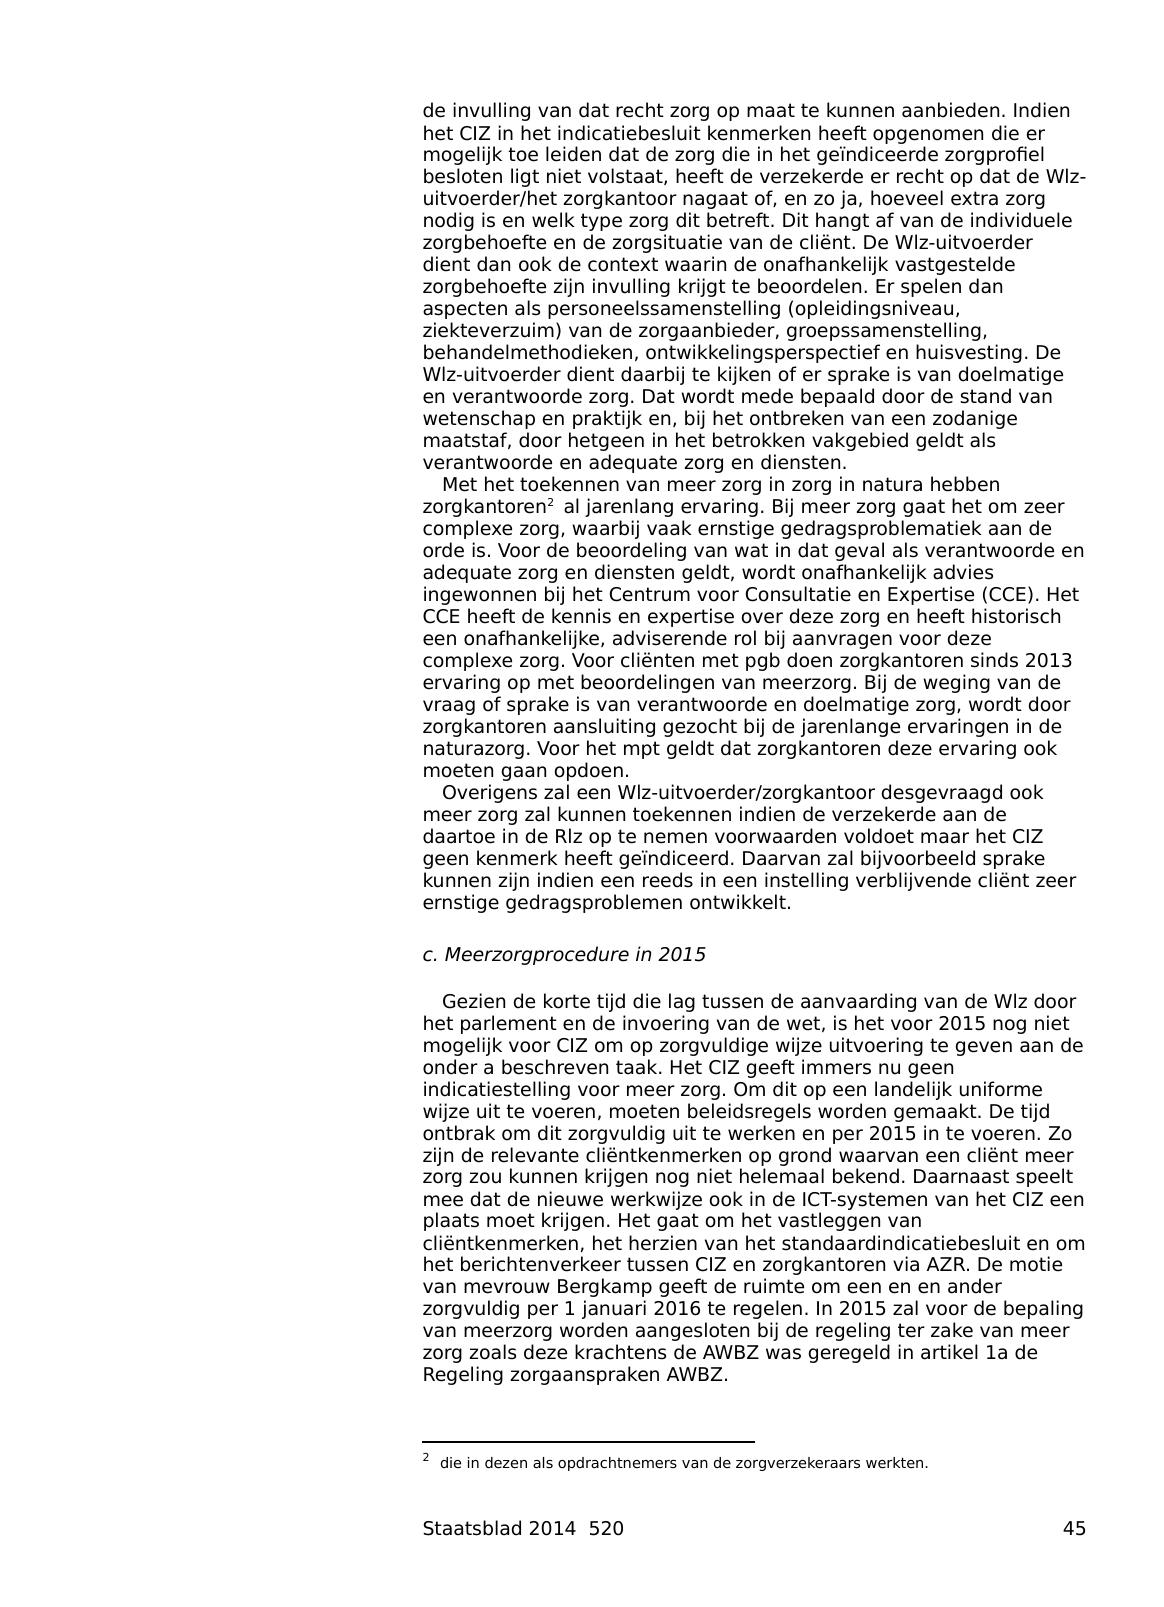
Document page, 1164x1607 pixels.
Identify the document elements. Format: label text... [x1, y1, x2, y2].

subtitle c. Meerzorgprocedure in 2015 [422, 944, 1087, 966]
text Overigens zal een Wlz-uitvoerder/zorgkantoor desgevraagd ook meer zorg zal kunnen toekennen indien de verzekerde aan de daartoe in de Rlz op te nemen voorwaarden voldoet maar het CIZ geen kenmerk heeft geïndiceerd. Daarvan zal bijvoorbeeld sprake kunnen zijn indien een reeds in een instelling verblijvende cliënt zeer ernstige gedragsproblemen ontwikkelt. [422, 782, 1087, 914]
text Met het toekennen van meer zorg in zorg in natura hebben zorgkantoren al jarenlang ervaring. Bij meer zorg gaat het om zeer complexe zorg, waarbij vaak ernstige gedragsproblematiek aan de orde is. Voor de beoordeling van wat in dat geval als verantwoorde en adequate zorg en diensten geldt, wordt onafhankelijk advies ingewonnen bij het Centrum voor Consultatie en Expertise (CCE). Het CCE heeft de kennis en expertise over deze zorg en heeft historisch een onafhankelijke, adviserende rol bij aanvragen voor deze complexe zorg. Voor cliënten met pgb doen zorgkantoren sinds 2013 ervaring op met beoordelingen van meerzorg. Bij de weging van de vraag of sprake is van verantwoorde en doelmatige zorg, wordt door zorgkantoren aansluiting gezocht bij de jarenlange ervaringen in de naturazorg. Voor het mpt geldt dat zorgkantoren deze ervaring ook moeten gaan opdoen. [422, 474, 1087, 782]
text de invulling van dat recht zorg op maat te kunnen aanbieden. Indien het CIZ in het indicatiebesluit kenmerken heeft opgenomen die er mogelijk toe leiden dat de zorg die in het geïndiceerde zorgprofiel besloten ligt niet volstaat, heeft de verzekerde er recht op dat de Wlz-uitvoerder/het zorgkantoor nagaat of, en zo ja, hoeveel extra zorg nodig is en welk type zorg dit betreft. Dit hangt af van de individuele zorgbehoefte en de zorgsituatie van de cliënt. De Wlz-uitvoerder dient dan ook de context waarin de onafhankelijk vastgestelde zorgbehoefte zijn invulling krijgt te beoordelen. Er spelen dan aspecten als personeelssamenstelling (opleidingsniveau, ziekteverzuim) van de zorgaanbieder, groepssamenstelling, behandelmethodieken, ontwikkelingsperspectief en huisvesting. De Wlz-uitvoerder dient daarbij te kijken of er sprake is van doelmatige en verantwoorde zorg. Dat wordt mede bepaald door de stand van wetenschap en praktijk en, bij het ontbreken van een zodanige maatstaf, door hetgeen in het betrokken vakgebied geldt als verantwoorde en adequate zorg en diensten. [422, 100, 1087, 474]
text Gezien de korte tijd die lag tussen de aanvaarding van de Wlz door het parlement en de invoering van de wet, is het voor 2015 nog niet mogelijk voor CIZ om op zorgvuldige wijze uitvoering te geven aan de onder a beschreven taak. Het CIZ geeft immers nu geen indicatiestelling voor meer zorg. Om dit op een landelijk uniforme wijze uit te voeren, moeten beleidsregels worden gemaakt. De tijd ontbrak om dit zorgvuldig uit te werken en per 2015 in te voeren. Zo zijn de relevante cliëntkenmerken op grond waarvan een cliënt meer zorg zou kunnen krijgen nog niet helemaal bekend. Daarnaast speelt mee dat de nieuwe werkwijze ook in de ICT-systemen van het CIZ een plaats moet krijgen. Het gaat om het vastleggen van cliëntkenmerken, het herzien van het standaardindicatiebesluit en om het berichtenverkeer tussen CIZ en zorgkantoren via AZR. De motie van mevrouw Bergkamp geeft de ruimte om een en en ander zorgvuldig per 1 januari 2016 te regelen. In 2015 zal voor de bepaling van meerzorg worden aangesloten bij de regeling ter zake van meer zorg zoals deze krachtens de AWBZ was geregeld in artikel 1a de Regeling zorgaanspraken AWBZ. [422, 991, 1087, 1386]
text die in dezen als opdrachtnemers van de zorgverzekeraars werkten. [422, 1451, 1087, 1473]
